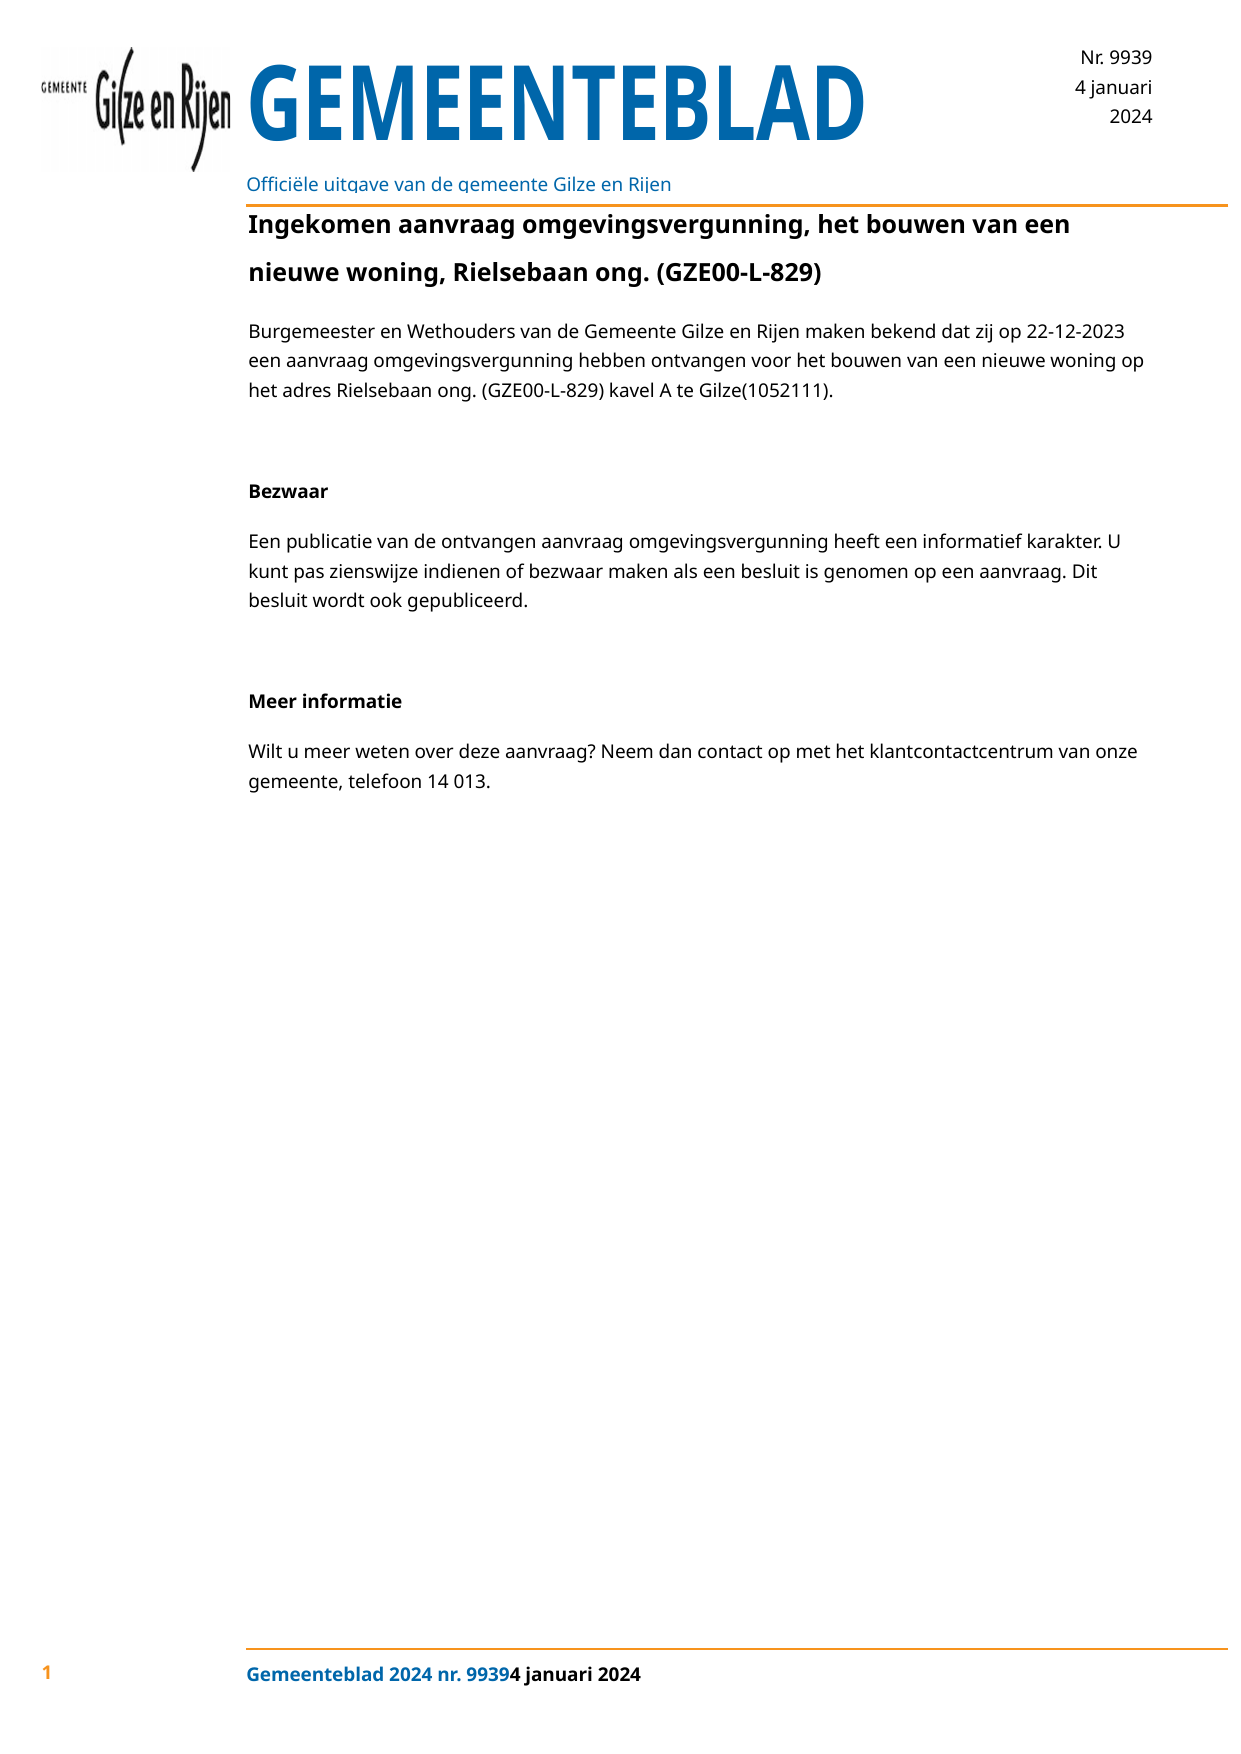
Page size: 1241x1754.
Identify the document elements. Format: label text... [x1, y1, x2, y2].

text Een publicatie van de ontvangen aanvraag omgevingsvergunning heeft een informatief karakter. U kunt pas zienswijze indienen of bezwaar maken als een besluit is genomen op een aanvraag. Dit besluit wordt ook gepubliceerd. [248, 528, 1152, 613]
text Bezwaar [248, 478, 1152, 504]
picture [41, 47, 231, 172]
text Wilt u meer weten over deze aanvraag? Neem dan contact op met het klantcontactcentrum van onze gemeente, telefoon 14 013. [248, 739, 1152, 794]
text Meer informatie [248, 688, 1152, 714]
text Ingekomen aanvraag omgevingsvergunning, het bouwen van een nieuwe woning, Rielsebaan ong. (GZE00-L-829) [248, 207, 1152, 288]
text Burgemeester en Wethouders van de Gemeente Gilze en Rijen maken bekend dat zij op 22-12-2023 een aanvraag omgevingsvergunning hebben ontvangen voor het bouwen van een nieuwe woning op het adres Rielsebaan ong. (GZE00-L-829) kavel A te Gilze(1052111). [248, 318, 1152, 403]
